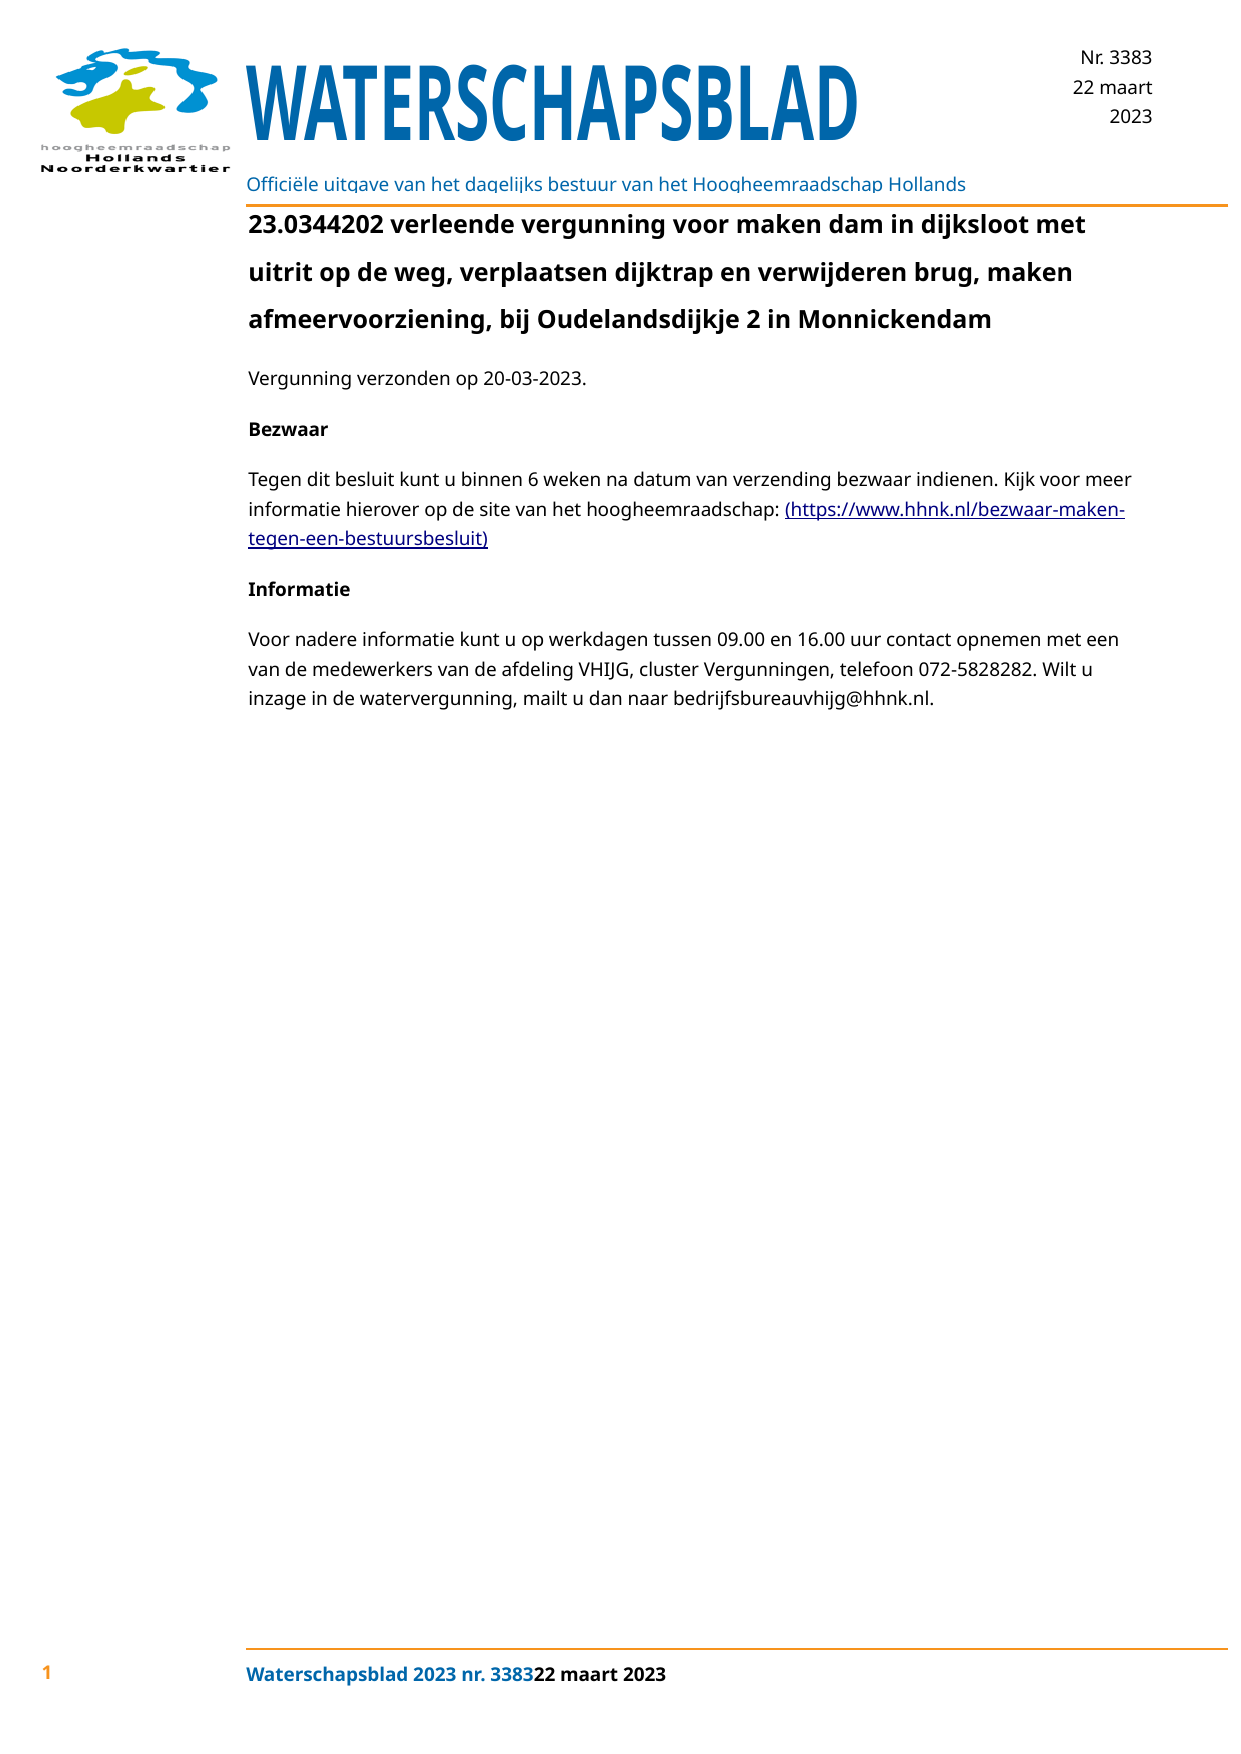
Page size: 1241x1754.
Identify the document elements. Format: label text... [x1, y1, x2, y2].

text Bezwaar [248, 416, 1152, 442]
text Informatie [248, 576, 1152, 602]
text Vergunning verzonden op 20-03-2023. [248, 366, 1152, 391]
text Tegen dit besluit kunt u binnen 6 weken na datum van verzending bezwaar indienen. Kijk voor meer informatie hierover op de site van het hoogheemraadschap: (https://www.hhnk.nl/bezwaar-maken-tegen-een-bestuursbesluit) [248, 466, 1152, 551]
text Voor nadere informatie kunt u op werkdagen tussen 09.00 en 16.00 uur contact opnemen met een van de medewerkers van de afdeling VHIJG, cluster Vergunningen, telefoon 072-5828282. Wilt u inzage in de watervergunning, mailt u dan naar bedrijfsbureauvhijg@hhnk.nl. [248, 626, 1152, 711]
text 23.0344202 verleende vergunning voor maken dam in dijksloot met uitrit op de weg, verplaatsen dijktrap en verwijderen brug, maken afmeervoorziening, bij Oudelandsdijkje 2 in Monnickendam [248, 207, 1152, 336]
picture [41, 47, 231, 172]
